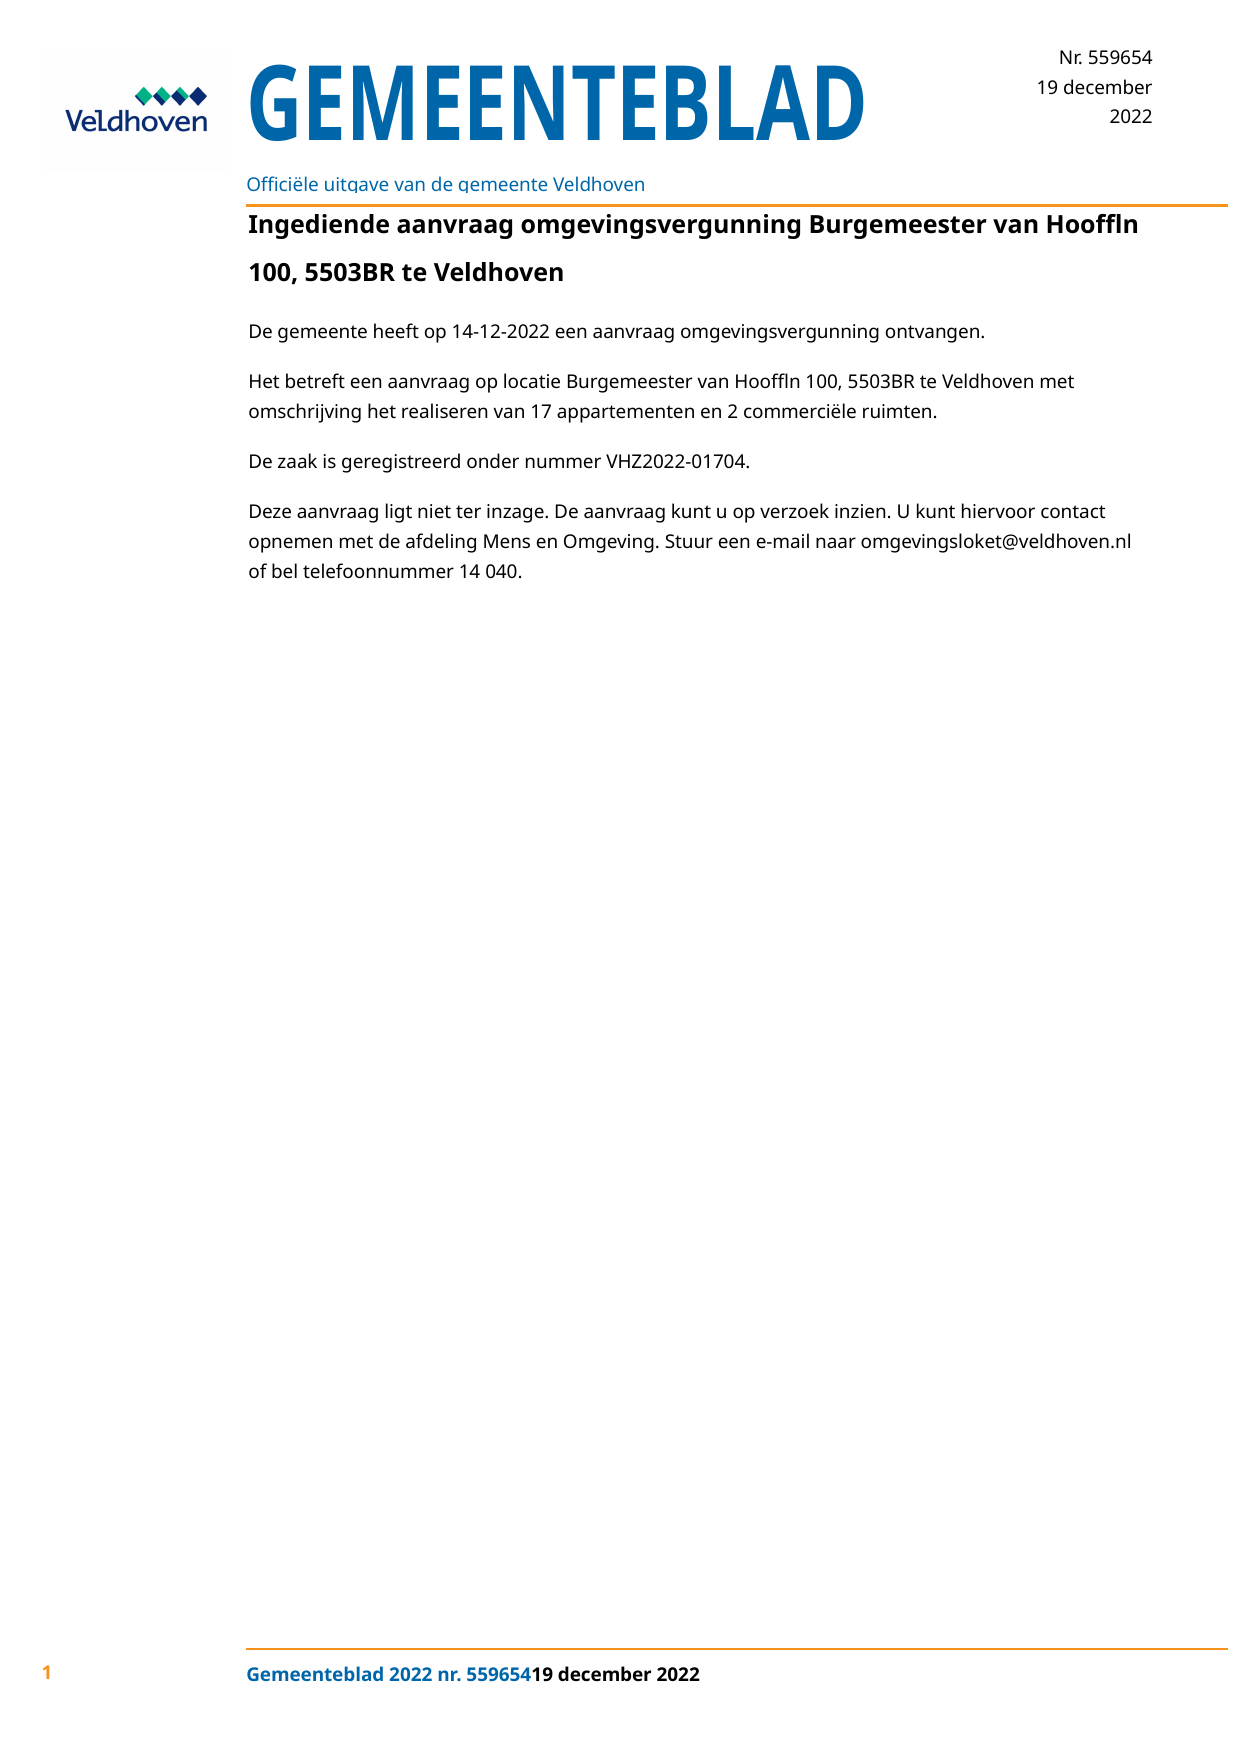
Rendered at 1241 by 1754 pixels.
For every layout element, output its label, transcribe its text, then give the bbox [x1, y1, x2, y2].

text Ingediende aanvraag omgevingsvergunning Burgemeester van Hooffln 100, 5503BR te Veldhoven [248, 207, 1152, 288]
text Het betreft een aanvraag op locatie Burgemeester van Hooffln 100, 5503BR te Veldhoven met omschrijving het realiseren van 17 appartementen en 2 commerciële ruimten. [248, 368, 1152, 424]
text De gemeente heeft op 14-12-2022 een aanvraag omgevingsvergunning ontvangen. [248, 318, 1152, 344]
picture [41, 47, 231, 172]
text Deze aanvraag ligt niet ter inzage. De aanvraag kunt u op verzoek inzien. U kunt hiervoor contact opnemen met de afdeling Mens en Omgeving. Stuur een e-mail naar omgevingsloket@veldhoven.nl of bel telefoonnummer 14 040. [248, 499, 1152, 584]
text De zaak is geregistreerd onder nummer VHZ2022-01704. [248, 448, 1152, 474]
